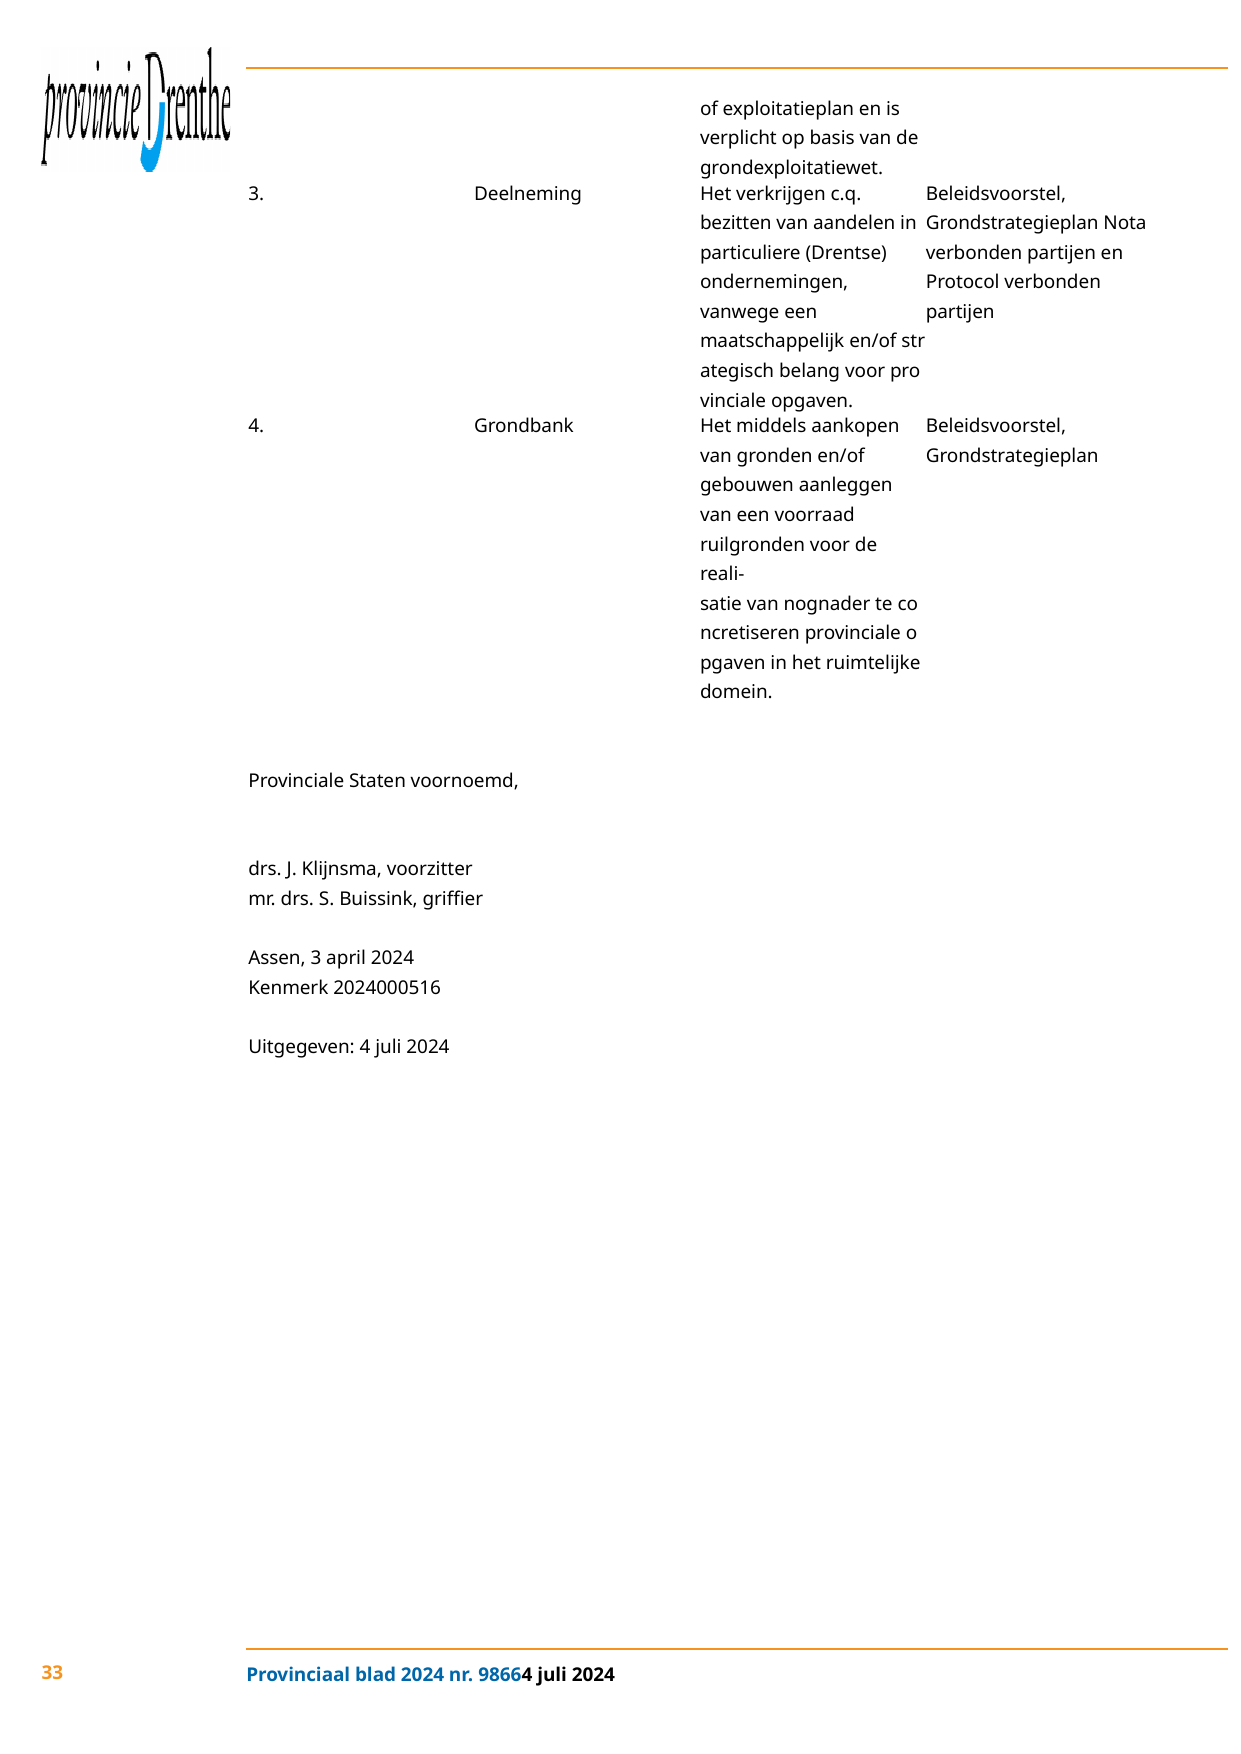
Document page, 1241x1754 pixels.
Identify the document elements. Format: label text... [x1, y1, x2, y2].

table_cell Beleidsvoorstel, Grondstrategieplan Nota verbonden partijen en Protocol verbonden partijen [926, 180, 1152, 412]
picture [41, 47, 231, 172]
table_cell [474, 95, 700, 180]
table_cell Beleidsvoorstel, Grondstrategieplan [926, 413, 1152, 704]
table_cell Grondbank [474, 413, 700, 704]
table_cell [248, 95, 474, 180]
text Assen, 3 april 2024 [248, 944, 1152, 970]
text Provinciale Staten voornoemd, [248, 767, 1152, 793]
table_cell Het verkrijgen c.q. bezitten van aandelen in particuliere (Drentse) ondernemingen, vanwege een maatschappelijk en/of strategisch belang voor provinciale opgaven. [700, 180, 926, 412]
text Uitgegeven: 4 juli 2024 [248, 1033, 1152, 1059]
table_cell 3. [248, 180, 474, 412]
text Kenmerk 2024000516 [248, 974, 1152, 1000]
text drs. J. Klijnsma, voorzitter [248, 856, 1152, 881]
table_cell [926, 95, 1152, 180]
table_cell Het middels aankopen van gronden en/of gebouwen aanleggen van een voorraad ruilgronden voor de reali- satie van nognader te concretiseren provinciale opgaven in het ruimtelijke domein. [700, 413, 926, 704]
text mr. drs. S. Buissink, griffier [248, 885, 1152, 911]
table_cell Deelneming [474, 180, 700, 412]
table_cell 4. [248, 413, 474, 704]
table_cell of exploitatieplan en is verplicht op basis van de grondexploitatiewet. [700, 95, 926, 180]
